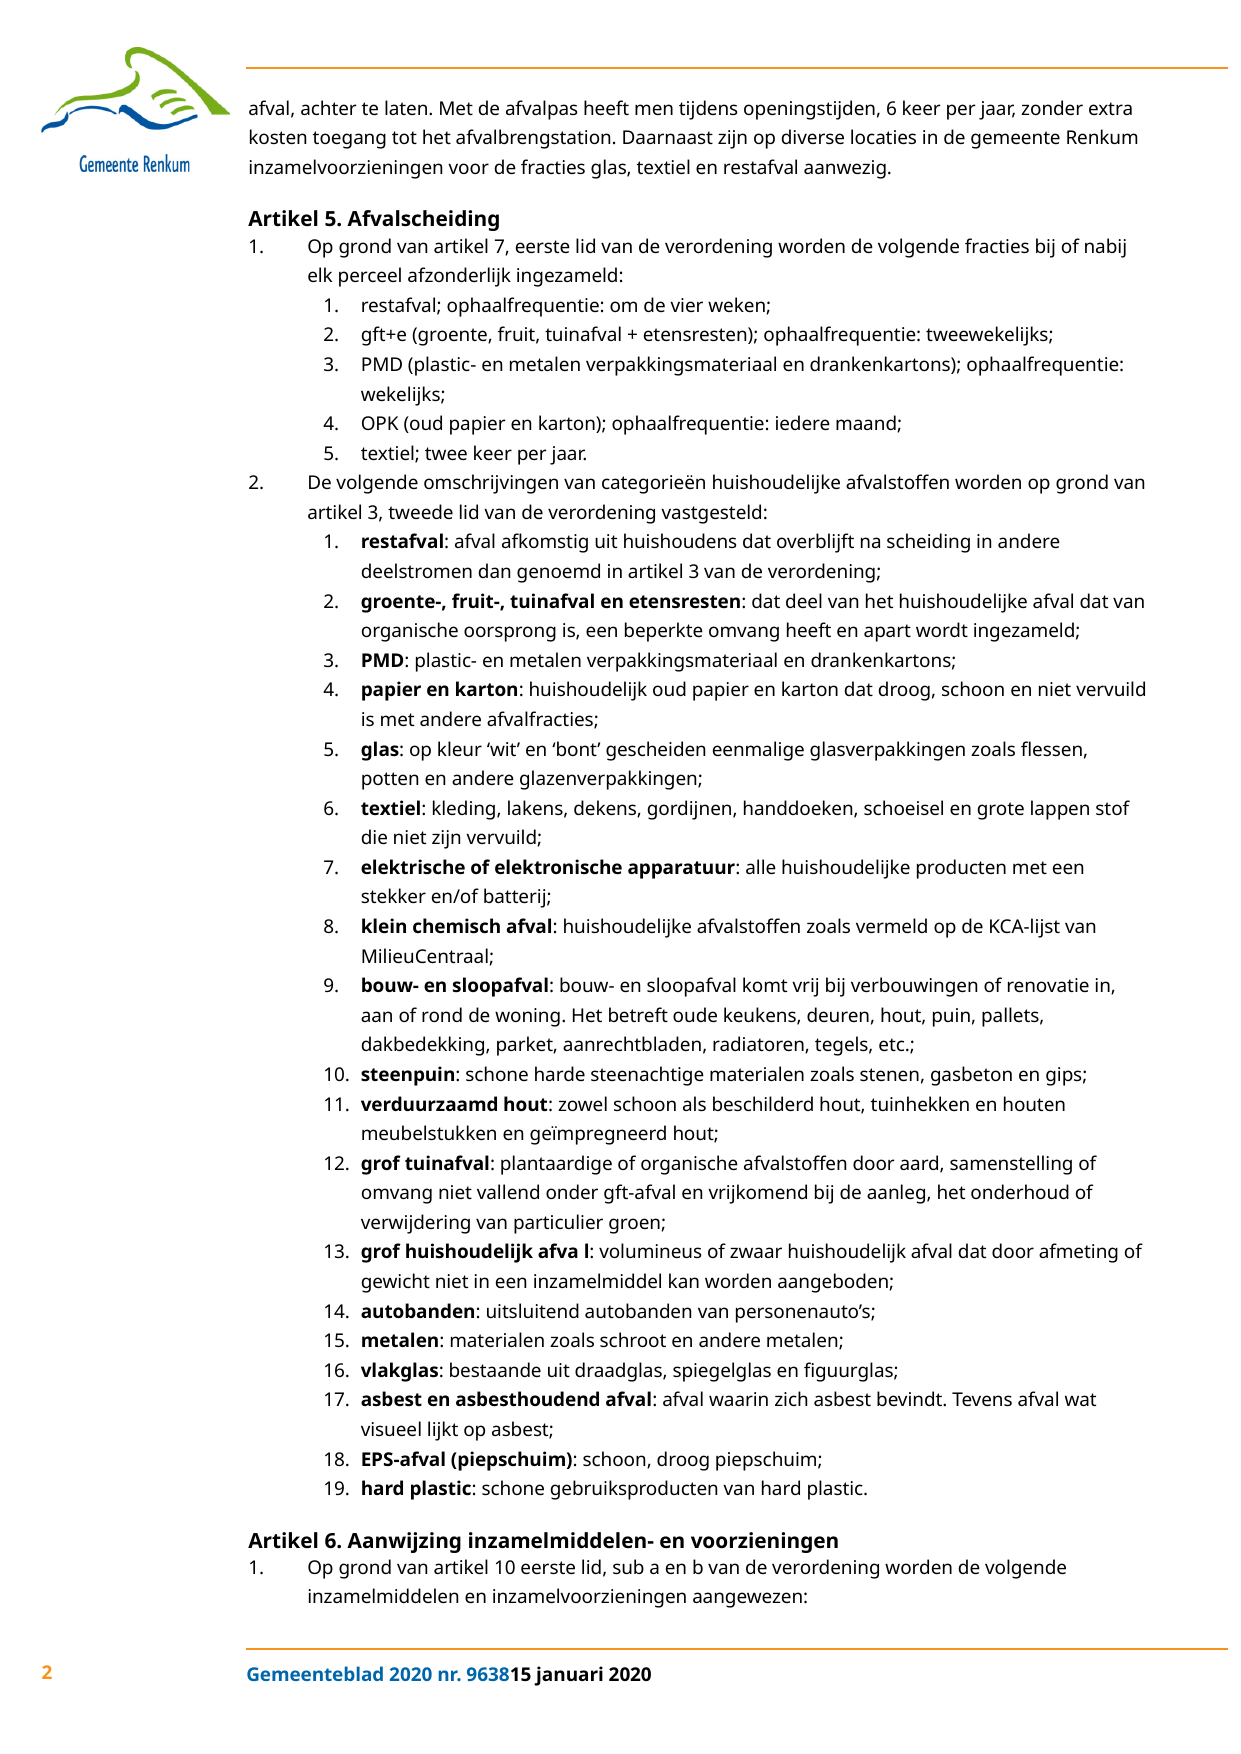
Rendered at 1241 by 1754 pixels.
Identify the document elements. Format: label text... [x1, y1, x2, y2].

list bouw- en sloopafval: bouw- en sloopafval komt vrij bij verbouwingen of renovatie in, aan of rond de woning. Het betreft oude keukens, deuren, hout, puin, pallets, dakbedekking, parket, aanrechtbladen, radiatoren, tegels, etc.; [323, 972, 1152, 1057]
list vlakglas: bestaande uit draadglas, spiegelglas en figuurglas; [323, 1357, 1152, 1383]
list asbest en asbesthoudend afval: afval waarin zich asbest bevindt. Tevens afval wat visueel lijkt op asbest; [323, 1387, 1152, 1442]
list autobanden: uitsluitend autobanden van personenauto’s; [323, 1298, 1152, 1323]
list hard plastic: schone gebruiksproducten van hard plastic. [323, 1475, 1152, 1501]
text Artikel 5. Afvalscheiding [248, 204, 1152, 233]
list gft+e (groente, fruit, tuinafval + etensresten); ophaalfrequentie: tweewekelijks; [323, 322, 1152, 347]
list PMD (plastic- en metalen verpakkingsmateriaal en drankenkartons); ophaalfrequentie: wekelijks; [323, 351, 1152, 406]
picture [41, 47, 231, 172]
list De volgende omschrijvingen van categorieën huishoudelijke afvalstoffen worden op grond van artikel 3, tweede lid van de verordening vastgesteld: [248, 469, 1152, 525]
list textiel: kleding, lakens, dekens, gordijnen, handdoeken, schoeisel en grote lappen stof die niet zijn vervuild; [323, 795, 1152, 850]
list klein chemisch afval: huishoudelijke afvalstoffen zoals vermeld op de KCA-lijst van MilieuCentraal; [323, 913, 1152, 968]
list textiel; twee keer per jaar. [323, 440, 1152, 466]
list verduurzaamd hout: zowel schoon als beschilderd hout, tuinhekken en houten meubelstukken en geïmpregneerd hout; [323, 1091, 1152, 1146]
list grof tuinafval: plantaardige of organische afvalstoffen door aard, samenstelling of omvang niet vallend onder gft-afval en vrijkomend bij de aanleg, het onderhoud of verwijdering van particulier groen; [323, 1150, 1152, 1235]
list papier en karton: huishoudelijk oud papier en karton dat droog, schoon en niet vervuild is met andere afvalfracties; [323, 677, 1152, 732]
list grof huishoudelijk afva l: volumineus of zwaar huishoudelijk afval dat door afmeting of gewicht niet in een inzamelmiddel kan worden aangeboden; [323, 1239, 1152, 1294]
list restafval: afval afkomstig uit huishoudens dat overblijft na scheiding in andere deelstromen dan genoemd in artikel 3 van de verordening; [323, 529, 1152, 584]
list OPK (oud papier en karton); ophaalfrequentie: iedere maand; [323, 410, 1152, 436]
list groente-, fruit-, tuinafval en etensresten: dat deel van het huishoudelijke afval dat van organische oorsprong is, een beperkte omvang heeft en apart wordt ingezameld; [323, 588, 1152, 643]
list Op grond van artikel 10 eerste lid, sub a en b van de verordening worden de volgende inzamelmiddelen en inzamelvoorzieningen aangewezen: [248, 1554, 1152, 1609]
text afval, achter te laten. Met de afvalpas heeft men tijdens openingstijden, 6 keer per jaar, zonder extra kosten toegang tot het afvalbrengstation. Daarnaast zijn op diverse locaties in de gemeente Renkum inzamelvoorzieningen voor de fracties glas, textiel en restafval aanwezig. [248, 95, 1152, 180]
list metalen: materialen zoals schroot en andere metalen; [323, 1327, 1152, 1353]
list steenpuin: schone harde steenachtige materialen zoals stenen, gasbeton en gips; [323, 1061, 1152, 1087]
text Artikel 6. Aanwijzing inzamelmiddelen- en voorzieningen [248, 1526, 1152, 1554]
list EPS-afval (piepschuim): schoon, droog piepschuim; [323, 1446, 1152, 1471]
list glas: op kleur ‘wit’ en ‘bont’ gescheiden eenmalige glasverpakkingen zoals flessen, potten en andere glazenverpakkingen; [323, 736, 1152, 791]
list restafval; ophaalfrequentie: om de vier weken; [323, 292, 1152, 318]
list Op grond van artikel 7, eerste lid van de verordening worden de volgende fracties bij of nabij elk perceel afzonderlijk ingezameld: [248, 233, 1152, 288]
list PMD: plastic- en metalen verpakkingsmateriaal en drankenkartons; [323, 647, 1152, 673]
list elektrische of elektronische apparatuur: alle huishoudelijke producten met een stekker en/of batterij; [323, 854, 1152, 909]
